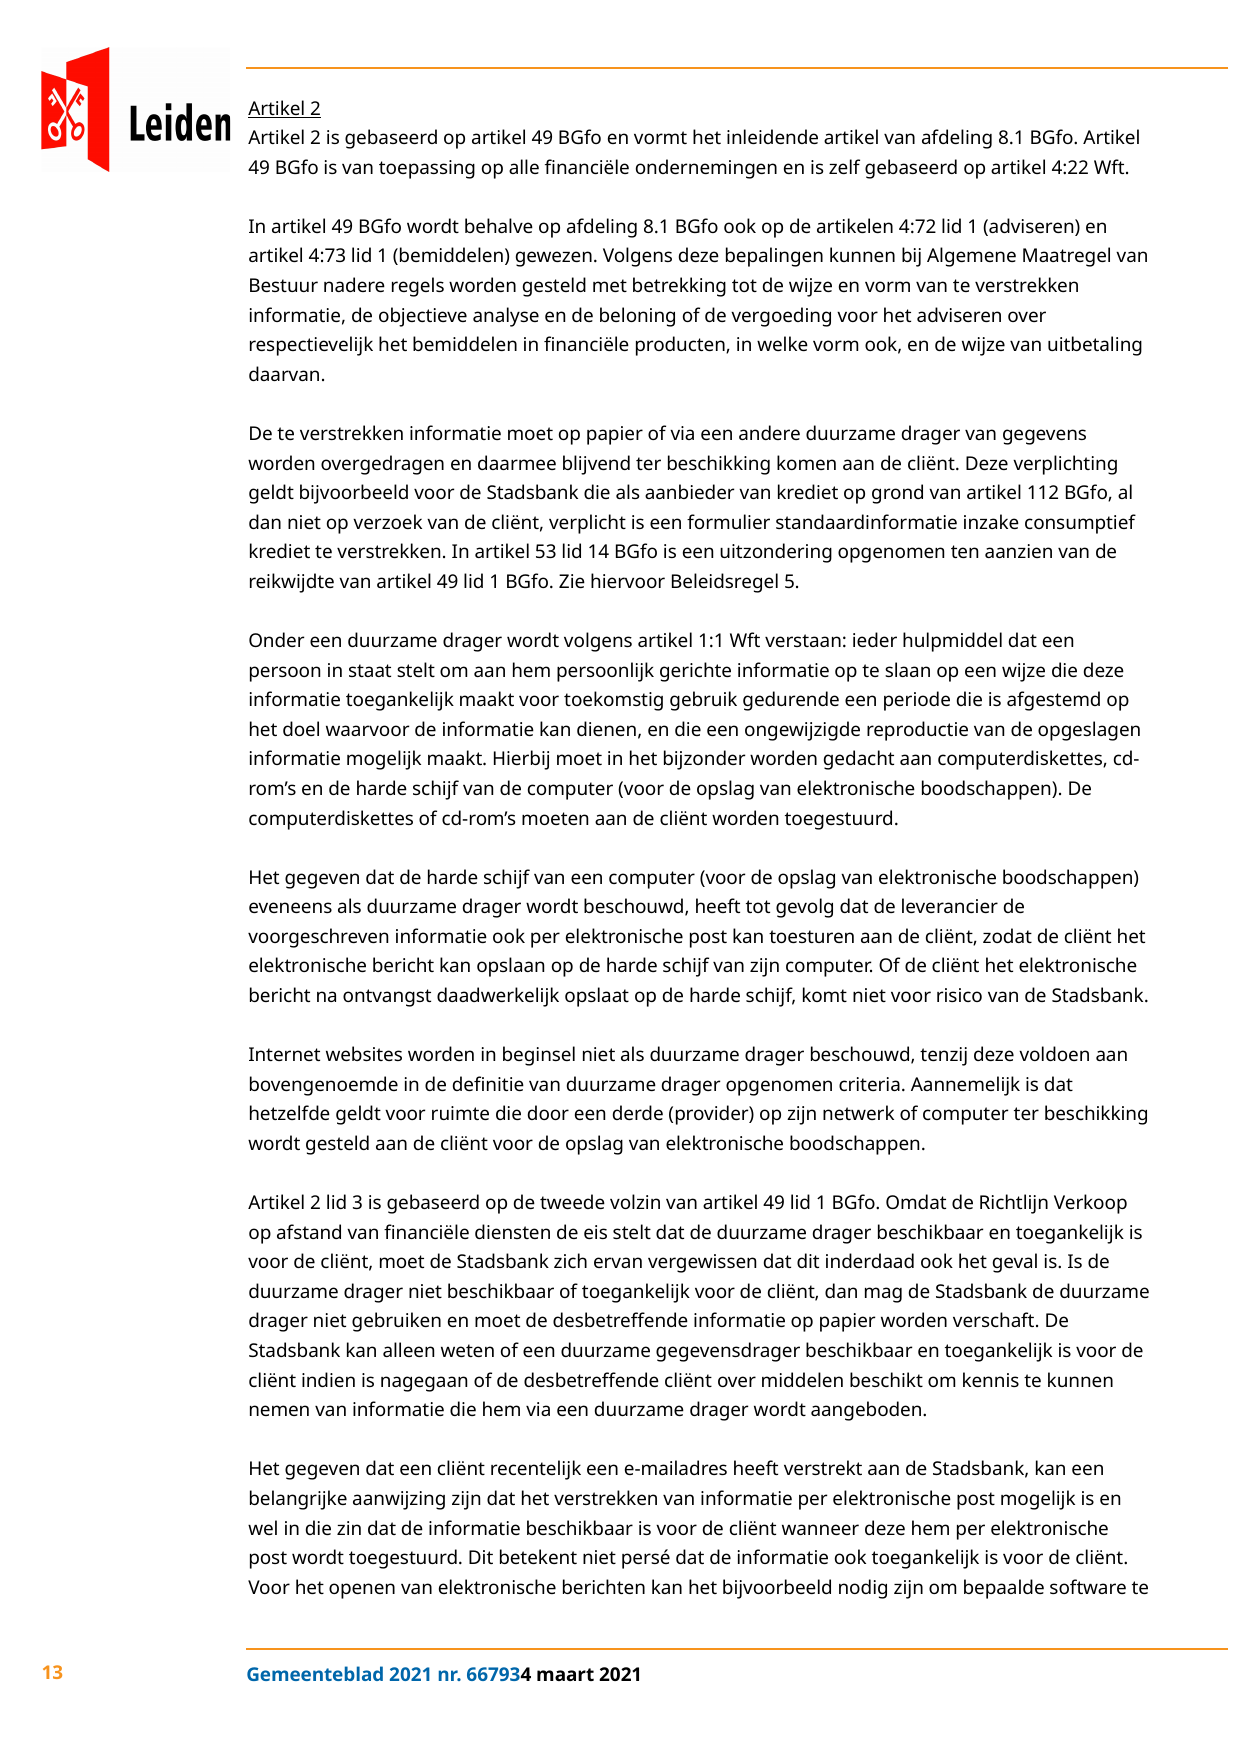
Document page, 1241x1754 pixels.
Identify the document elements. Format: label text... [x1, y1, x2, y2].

text Artikel 2 lid 3 is gebaseerd op de tweede volzin van artikel 49 lid 1 BGfo. Omdat de Richtlijn Verkoop op afstand van financiële diensten de eis stelt dat de duurzame drager beschikbaar en toegankelijk is voor de cliënt, moet de Stadsbank zich ervan vergewissen dat dit inderdaad ook het geval is. Is de duurzame drager niet beschikbaar of toegankelijk voor de cliënt, dan mag de Stadsbank de duurzame drager niet gebruiken en moet de desbetreffende informatie op papier worden verschaft. De Stadsbank kan alleen weten of een duurzame gegevensdrager beschikbaar en toegankelijk is voor de cliënt indien is nagegaan of de desbetreffende cliënt over middelen beschikt om kennis te kunnen nemen van informatie die hem via een duurzame drager wordt aangeboden. [248, 1189, 1152, 1422]
text Internet websites worden in beginsel niet als duurzame drager beschouwd, tenzij deze voldoen aan bovengenoemde in de definitie van duurzame drager opgenomen criteria. Aannemelijk is dat hetzelfde geldt voor ruimte die door een derde (provider) op zijn netwerk of computer ter beschikking wordt gesteld aan de cliënt voor de opslag van elektronische boodschappen. [248, 1041, 1152, 1156]
text De te verstrekken informatie moet op papier of via een andere duurzame drager van gegevens worden overgedragen en daarmee blijvend ter beschikking komen aan de cliënt. Deze verplichting geldt bijvoorbeeld voor de Stadsbank die als aanbieder van krediet op grond van artikel 112 BGfo, al dan niet op verzoek van de cliënt, verplicht is een formulier standaardinformatie inzake consumptief krediet te verstrekken. In artikel 53 lid 14 BGfo is een uitzondering opgenomen ten aanzien van de reikwijdte van artikel 49 lid 1 BGfo. Zie hiervoor Beleidsregel 5. [248, 420, 1152, 594]
text Het gegeven dat een cliënt recentelijk een e-mailadres heeft verstrekt aan de Stadsbank, kan een belangrijke aanwijzing zijn dat het verstrekken van informatie per elektronische post mogelijk is en wel in die zin dat de informatie beschikbaar is voor de cliënt wanneer deze hem per elektronische post wordt toegestuurd. Dit betekent niet persé dat de informatie ook toegankelijk is voor de cliënt. Voor het openen van elektronische berichten kan het bijvoorbeeld nodig zijn om bepaalde software te [248, 1456, 1152, 1600]
text Artikel 2 is gebaseerd op artikel 49 BGfo en vormt het inleidende artikel van afdeling 8.1 BGfo. Artikel 49 BGfo is van toepassing op alle financiële ondernemingen en is zelf gebaseerd op artikel 4:22 Wft. [248, 124, 1152, 180]
text In artikel 49 BGfo wordt behalve op afdeling 8.1 BGfo ook op de artikelen 4:72 lid 1 (adviseren) en artikel 4:73 lid 1 (bemiddelen) gewezen. Volgens deze bepalingen kunnen bij Algemene Maatregel van Bestuur nadere regels worden gesteld met betrekking tot de wijze en vorm van te verstrekken informatie, de objectieve analyse en de beloning of de vergoeding voor het adviseren over respectievelijk het bemiddelen in financiële producten, in welke vorm ook, en de wijze van uitbetaling daarvan. [248, 213, 1152, 387]
text Onder een duurzame drager wordt volgens artikel 1:1 Wft verstaan: ieder hulpmiddel dat een persoon in staat stelt om aan hem persoonlijk gerichte informatie op te slaan op een wijze die deze informatie toegankelijk maakt voor toekomstig gebruik gedurende een periode die is afgestemd op het doel waarvoor de informatie kan dienen, en die een ongewijzigde reproductie van de opgeslagen informatie mogelijk maakt. Hierbij moet in het bijzonder worden gedacht aan computerdiskettes, cd-rom’s en de harde schijf van de computer (voor de opslag van elektronische boodschappen). De computerdiskettes of cd-rom’s moeten aan de cliënt worden toegestuurd. [248, 627, 1152, 831]
text Artikel 2 [248, 95, 1152, 121]
text Het gegeven dat de harde schijf van een computer (voor de opslag van elektronische boodschappen) eveneens als duurzame drager wordt beschouwd, heeft tot gevolg dat de leverancier de voorgeschreven informatie ook per elektronische post kan toesturen aan de cliënt, zodat de cliënt het elektronische bericht kan opslaan op de harde schijf van zijn computer. Of de cliënt het elektronische bericht na ontvangst daadwerkelijk opslaat op de harde schijf, komt niet voor risico van de Stadsbank. [248, 864, 1152, 1008]
picture [41, 47, 231, 172]
